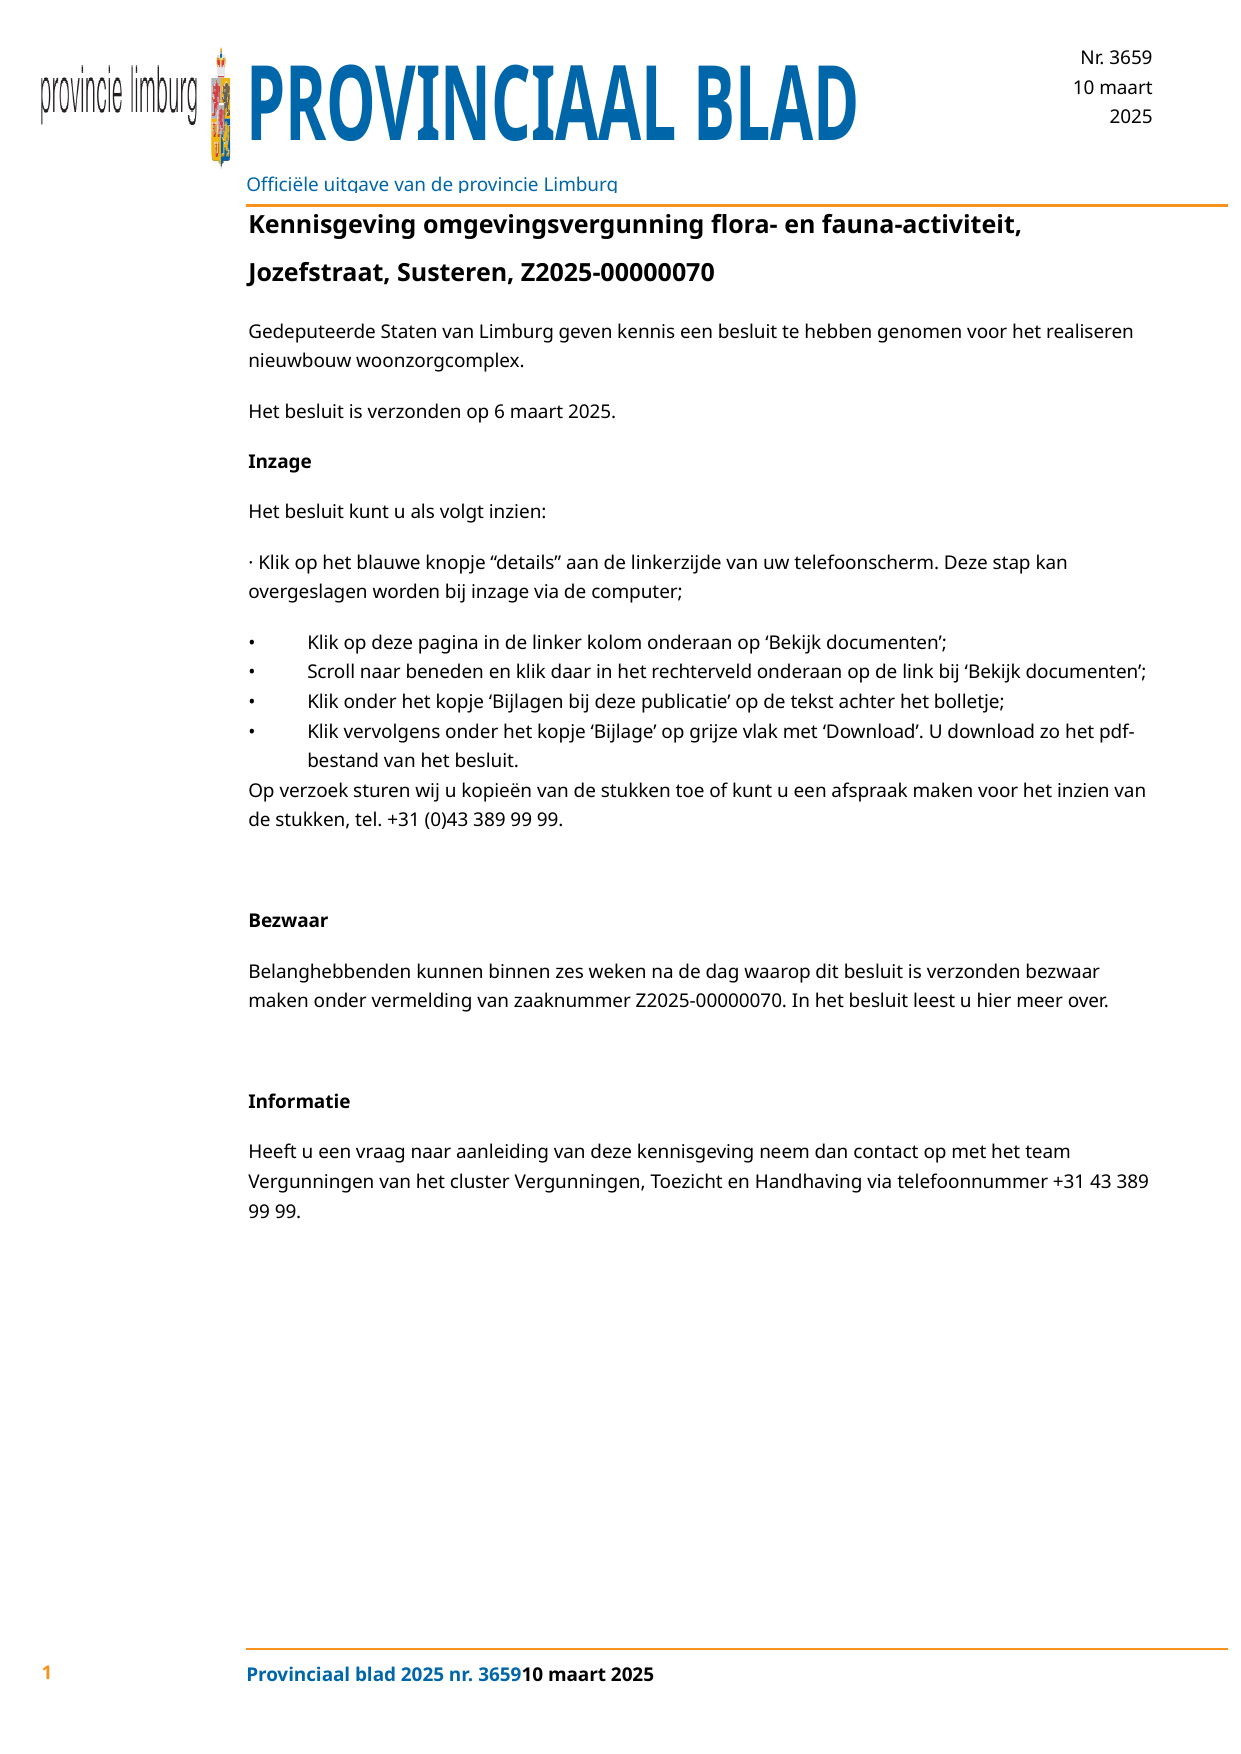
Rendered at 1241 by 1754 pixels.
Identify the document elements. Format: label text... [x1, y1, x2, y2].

text · Klik op het blauwe knopje “details” aan de linkerzijde van uw telefoonscherm. Deze stap kan overgeslagen worden bij inzage via de computer; [248, 549, 1152, 604]
text Het besluit kunt u als volgt inzien: [248, 499, 1152, 524]
text Kennisgeving omgevingsvergunning flora- en fauna-activiteit, Jozefstraat, Susteren, Z2025-00000070 [248, 207, 1152, 288]
text Inzage [248, 448, 1152, 474]
text Informatie [248, 1088, 1152, 1114]
text Bezwaar [248, 907, 1152, 933]
text Gedeputeerde Staten van Limburg geven kennis een besluit te hebben genomen voor het realiseren nieuwbouw woonzorgcomplex. [248, 318, 1152, 373]
list Klik vervolgens onder het kopje ‘Bijlage’ op grijze vlak met ‘Download’. U download zo het pdf-bestand van het besluit. [248, 718, 1152, 773]
list Klik onder het kopje ‘Bijlagen bij deze publicatie’ op de tekst achter het bolletje; [248, 688, 1152, 714]
picture [41, 47, 231, 172]
text Heeft u een vraag naar aanleiding van deze kennisgeving neem dan contact op met het team Vergunningen van het cluster Vergunningen, Toezicht en Handhaving via telefoonnummer +31 43 389 99 99. [248, 1139, 1152, 1224]
list Scroll naar beneden en klik daar in het rechterveld onderaan op de link bij ‘Bekijk documenten’; [248, 659, 1152, 684]
list Klik op deze pagina in de linker kolom onderaan op ‘Bekijk documenten’; [248, 629, 1152, 655]
text Belanghebbenden kunnen binnen zes weken na de dag waarop dit besluit is verzonden bezwaar maken onder vermelding van zaaknummer Z2025-00000070. In het besluit leest u hier meer over. [248, 958, 1152, 1013]
text Op verzoek sturen wij u kopieën van de stukken toe of kunt u een afspraak maken voor het inzien van de stukken, tel. +31 (0)43 389 99 99. [248, 777, 1152, 832]
text Het besluit is verzonden op 6 maart 2025. [248, 398, 1152, 424]
